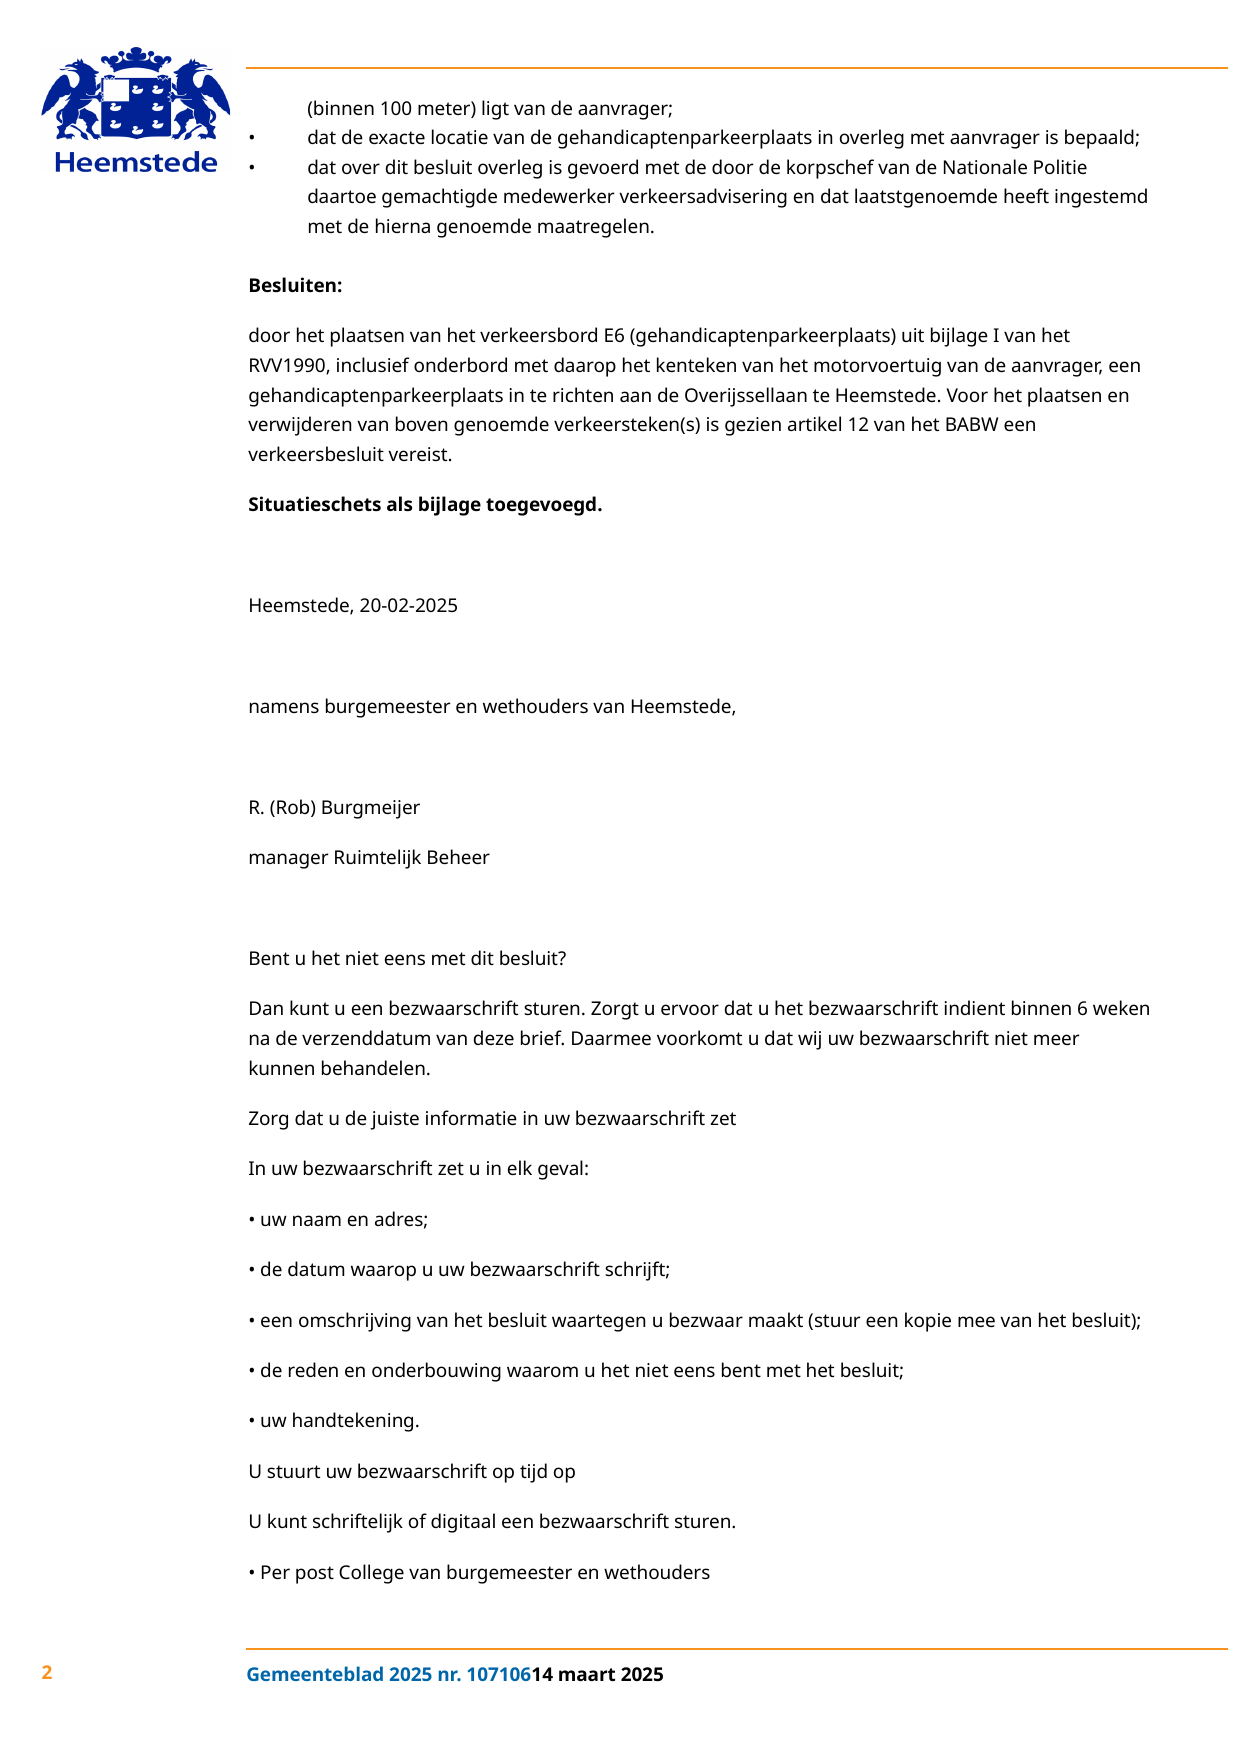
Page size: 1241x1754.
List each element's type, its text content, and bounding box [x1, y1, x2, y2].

text • uw handtekening. [248, 1408, 1152, 1433]
text namens burgemeester en wethouders van Heemstede, [248, 693, 1152, 719]
text U stuurt uw bezwaarschrift op tijd op [248, 1458, 1152, 1484]
list (binnen 100 meter) ligt van de aanvrager; [248, 95, 1152, 121]
text Zorg dat u de juiste informatie in uw bezwaarschrift zet [248, 1105, 1152, 1131]
text • de reden en onderbouwing waarom u het niet eens bent met het besluit; [248, 1357, 1152, 1383]
text • de datum waarop u uw bezwaarschrift schrijft; [248, 1256, 1152, 1282]
text Heemstede, 20-02-2025 [248, 592, 1152, 618]
text • Per post College van burgemeester en wethouders [248, 1559, 1152, 1585]
text manager Ruimtelijk Beheer [248, 844, 1152, 870]
text Besluiten: [248, 272, 1152, 298]
text U kunt schriftelijk of digitaal een bezwaarschrift sturen. [248, 1508, 1152, 1534]
text • een omschrijving van het besluit waartegen u bezwaar maakt (stuur een kopie mee van het besluit); [248, 1307, 1152, 1333]
text Dan kunt u een bezwaarschrift sturen. Zorgt u ervoor dat u het bezwaarschrift indient binnen 6 weken na de verzenddatum van deze brief. Daarmee voorkomt u dat wij uw bezwaarschrift niet meer kunnen behandelen. [248, 996, 1152, 1081]
text door het plaatsen van het verkeersbord E6 (gehandicaptenparkeerplaats) uit bijlage I van het RVV1990, inclusief onderbord met daarop het kenteken van het motorvoertuig van de aanvrager, een gehandicaptenparkeerplaats in te richten aan de Overijssellaan te Heemstede. Voor het plaatsen en verwijderen van boven genoemde verkeersteken(s) is gezien artikel 12 van het BABW een verkeersbesluit vereist. [248, 323, 1152, 467]
list dat over dit besluit overleg is gevoerd met de door de korpschef van de Nationale Politie daartoe gemachtigde medewerker verkeersadvisering en dat laatstgenoemde heeft ingestemd met de hierna genoemde maatregelen. [248, 154, 1152, 239]
list dat de exacte locatie van de gehandicaptenparkeerplaats in overleg met aanvrager is bepaald; [248, 124, 1152, 150]
text R. (Rob) Burgmeijer [248, 794, 1152, 820]
text In uw bezwaarschrift zet u in elk geval: [248, 1156, 1152, 1181]
text • uw naam en adres; [248, 1206, 1152, 1232]
text Situatieschets als bijlage toegevoegd. [248, 491, 1152, 517]
text Bent u het niet eens met dit besluit? [248, 945, 1152, 971]
picture [41, 47, 231, 172]
